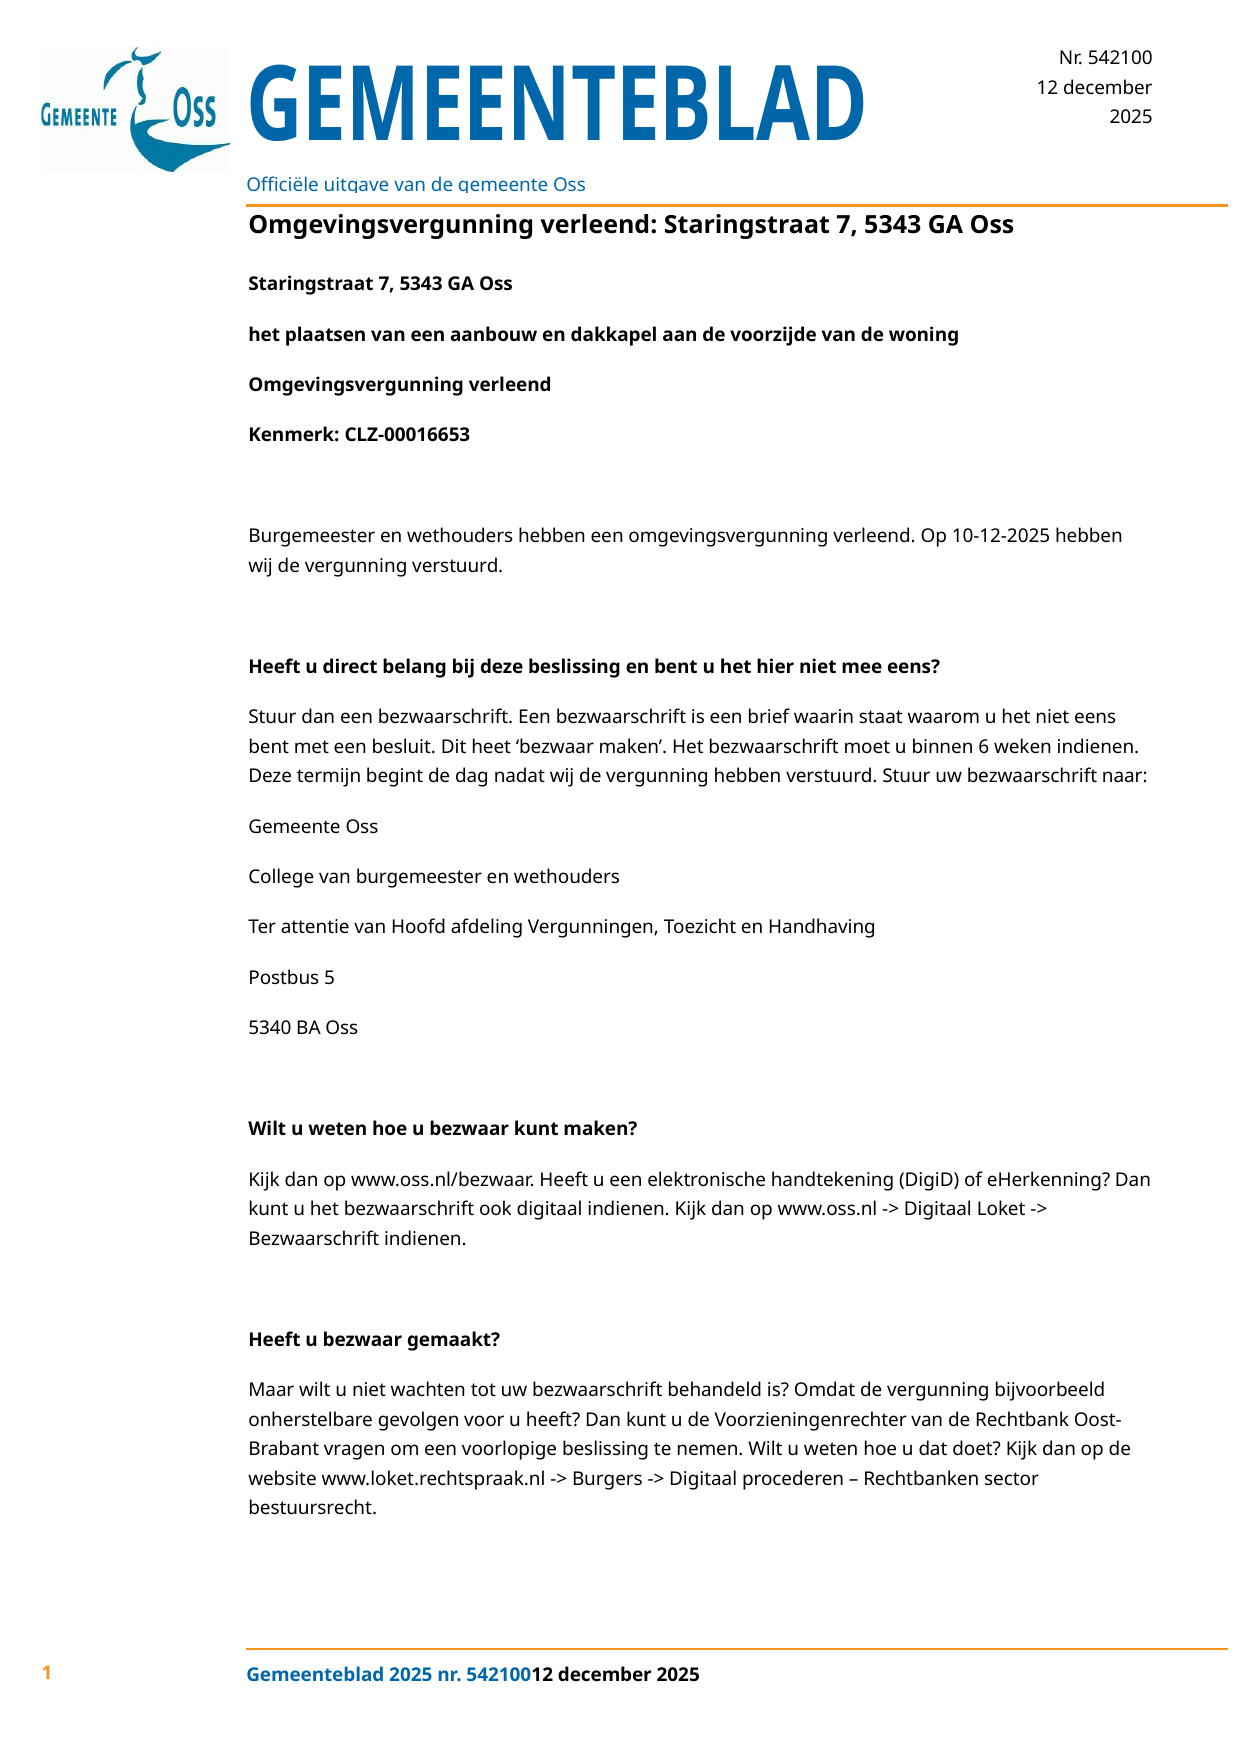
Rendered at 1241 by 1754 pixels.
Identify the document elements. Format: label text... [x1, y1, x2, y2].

text Omgevingsvergunning verleend: Staringstraat 7, 5343 GA Oss [248, 207, 1152, 241]
text 5340 BA Oss [248, 1014, 1152, 1040]
picture [41, 47, 231, 172]
text Staringstraat 7, 5343 GA Oss [248, 270, 1152, 296]
text Gemeente Oss [248, 813, 1152, 838]
text Omgevingsvergunning verleend [248, 371, 1152, 397]
text Postbus 5 [248, 964, 1152, 990]
text Maar wilt u niet wachten tot uw bezwaarschrift behandeld is? Omdat de vergunning bijvoorbeeld onherstelbare gevolgen voor u heeft? Dan kunt u de Voorzieningenrechter van de Rechtbank Oost-Brabant vragen om een voorlopige beslissing te nemen. Wilt u weten hoe u dat doet? Kijk dan op de website www.loket.rechtspraak.nl -> Burgers -> Digitaal procederen – Rechtbanken sector bestuursrecht. [248, 1376, 1152, 1520]
text Wilt u weten hoe u bezwaar kunt maken? [248, 1115, 1152, 1141]
text Burgemeester en wethouders hebben een omgevingsvergunning verleend. Op 10-12-2025 hebben wij de vergunning verstuurd. [248, 522, 1152, 578]
text Kenmerk: CLZ-00016653 [248, 422, 1152, 447]
text Heeft u bezwaar gemaakt? [248, 1326, 1152, 1351]
text College van burgemeester en wethouders [248, 863, 1152, 889]
text Heeft u direct belang bij deze beslissing en bent u het hier niet mee eens? [248, 653, 1152, 678]
text Ter attentie van Hoofd afdeling Vergunningen, Toezicht en Handhaving [248, 914, 1152, 939]
text Kijk dan op www.oss.nl/bezwaar. Heeft u een elektronische handtekening (DigiD) of eHerkenning? Dan kunt u het bezwaarschrift ook digitaal indienen. Kijk dan op www.oss.nl -> Digitaal Loket -> Bezwaarschrift indienen. [248, 1166, 1152, 1251]
text het plaatsen van een aanbouw en dakkapel aan de voorzijde van de woning [248, 321, 1152, 346]
text Stuur dan een bezwaarschrift. Een bezwaarschrift is een brief waarin staat waarom u het niet eens bent met een besluit. Dit heet ‘bezwaar maken’. Het bezwaarschrift moet u binnen 6 weken indienen. Deze termijn begint de dag nadat wij de vergunning hebben verstuurd. Stuur uw bezwaarschrift naar: [248, 703, 1152, 788]
